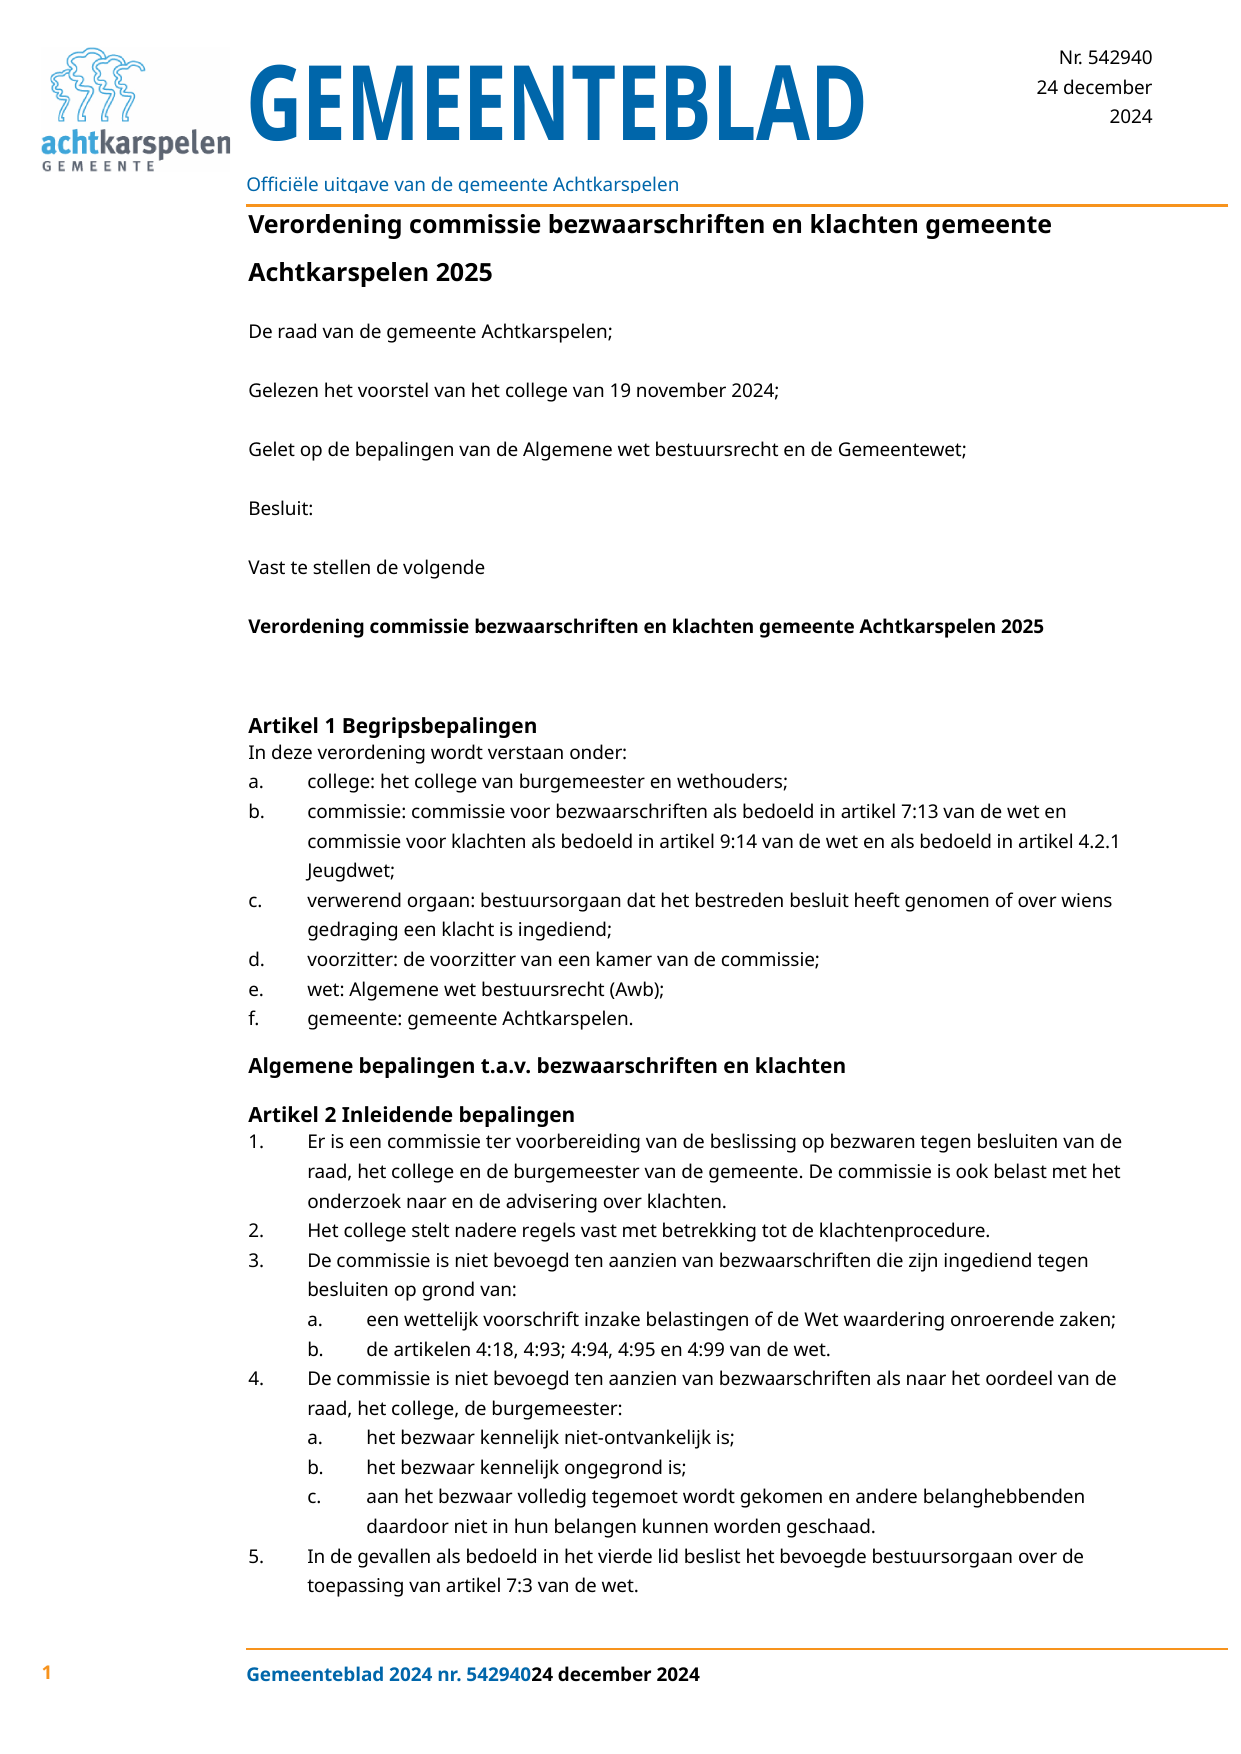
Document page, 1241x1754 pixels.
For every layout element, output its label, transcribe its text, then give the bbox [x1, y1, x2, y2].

text Verordening commissie bezwaarschriften en klachten gemeente Achtkarspelen 2025 [248, 207, 1152, 288]
list Er is een commissie ter voorbereiding van de beslissing op bezwaren tegen besluiten van de raad, het college en de burgemeester van de gemeente. De commissie is ook belast met het onderzoek naar en de advisering over klachten. [248, 1129, 1152, 1214]
list het bezwaar kennelijk niet-ontvankelijk is; [307, 1424, 1152, 1450]
list Het college stelt nadere regels vast met betrekking tot de klachtenprocedure. [248, 1217, 1152, 1243]
text Verordening commissie bezwaarschriften en klachten gemeente Achtkarspelen 2025 [248, 614, 1152, 639]
list de artikelen 4:18, 4:93; 4:94, 4:95 en 4:99 van de wet. [307, 1336, 1152, 1362]
list voorzitter: de voorzitter van een kamer van de commissie; [248, 946, 1152, 972]
text In deze verordening wordt verstaan onder: [248, 739, 1152, 765]
list aan het bezwaar volledig tegemoet wordt gekomen en andere belanghebbenden daardoor niet in hun belangen kunnen worden geschaad. [307, 1484, 1152, 1539]
list gemeente: gemeente Achtkarspelen. [248, 1005, 1152, 1031]
text Vast te stellen de volgende [248, 554, 1152, 580]
text De raad van de gemeente Achtkarspelen; [248, 318, 1152, 344]
list een wettelijk voorschrift inzake belastingen of de Wet waardering onroerende zaken; [307, 1306, 1152, 1332]
text Artikel 2 Inleidende bepalingen [248, 1100, 1152, 1129]
list wet: Algemene wet bestuursrecht (Awb); [248, 976, 1152, 1002]
text Artikel 1 Begripsbepalingen [248, 711, 1152, 739]
list commissie: commissie voor bezwaarschriften als bedoeld in artikel 7:13 van de wet en commissie voor klachten als bedoeld in artikel 9:14 van de wet en als bedoeld in artikel 4.2.1 Jeugdwet; [248, 798, 1152, 883]
text Besluit: [248, 495, 1152, 521]
list De commissie is niet bevoegd ten aanzien van bezwaarschriften als naar het oordeel van de raad, het college, de burgemeester: [248, 1365, 1152, 1421]
picture [41, 47, 231, 172]
text Gelezen het voorstel van het college van 19 november 2024; [248, 377, 1152, 403]
list De commissie is niet bevoegd ten aanzien van bezwaarschriften die zijn ingediend tegen besluiten op grond van: [248, 1247, 1152, 1302]
list het bezwaar kennelijk ongegrond is; [307, 1454, 1152, 1480]
text Gelet op de bepalingen van de Algemene wet bestuursrecht en de Gemeentewet; [248, 436, 1152, 462]
text Algemene bepalingen t.a.v. bezwaarschriften en klachten [248, 1051, 1152, 1079]
list college: het college van burgemeester en wethouders; [248, 769, 1152, 794]
list In de gevallen als bedoeld in het vierde lid beslist het bevoegde bestuursorgaan over de toepassing van artikel 7:3 van de wet. [248, 1543, 1152, 1598]
list verwerend orgaan: bestuursorgaan dat het bestreden besluit heeft genomen of over wiens gedraging een klacht is ingediend; [248, 887, 1152, 942]
